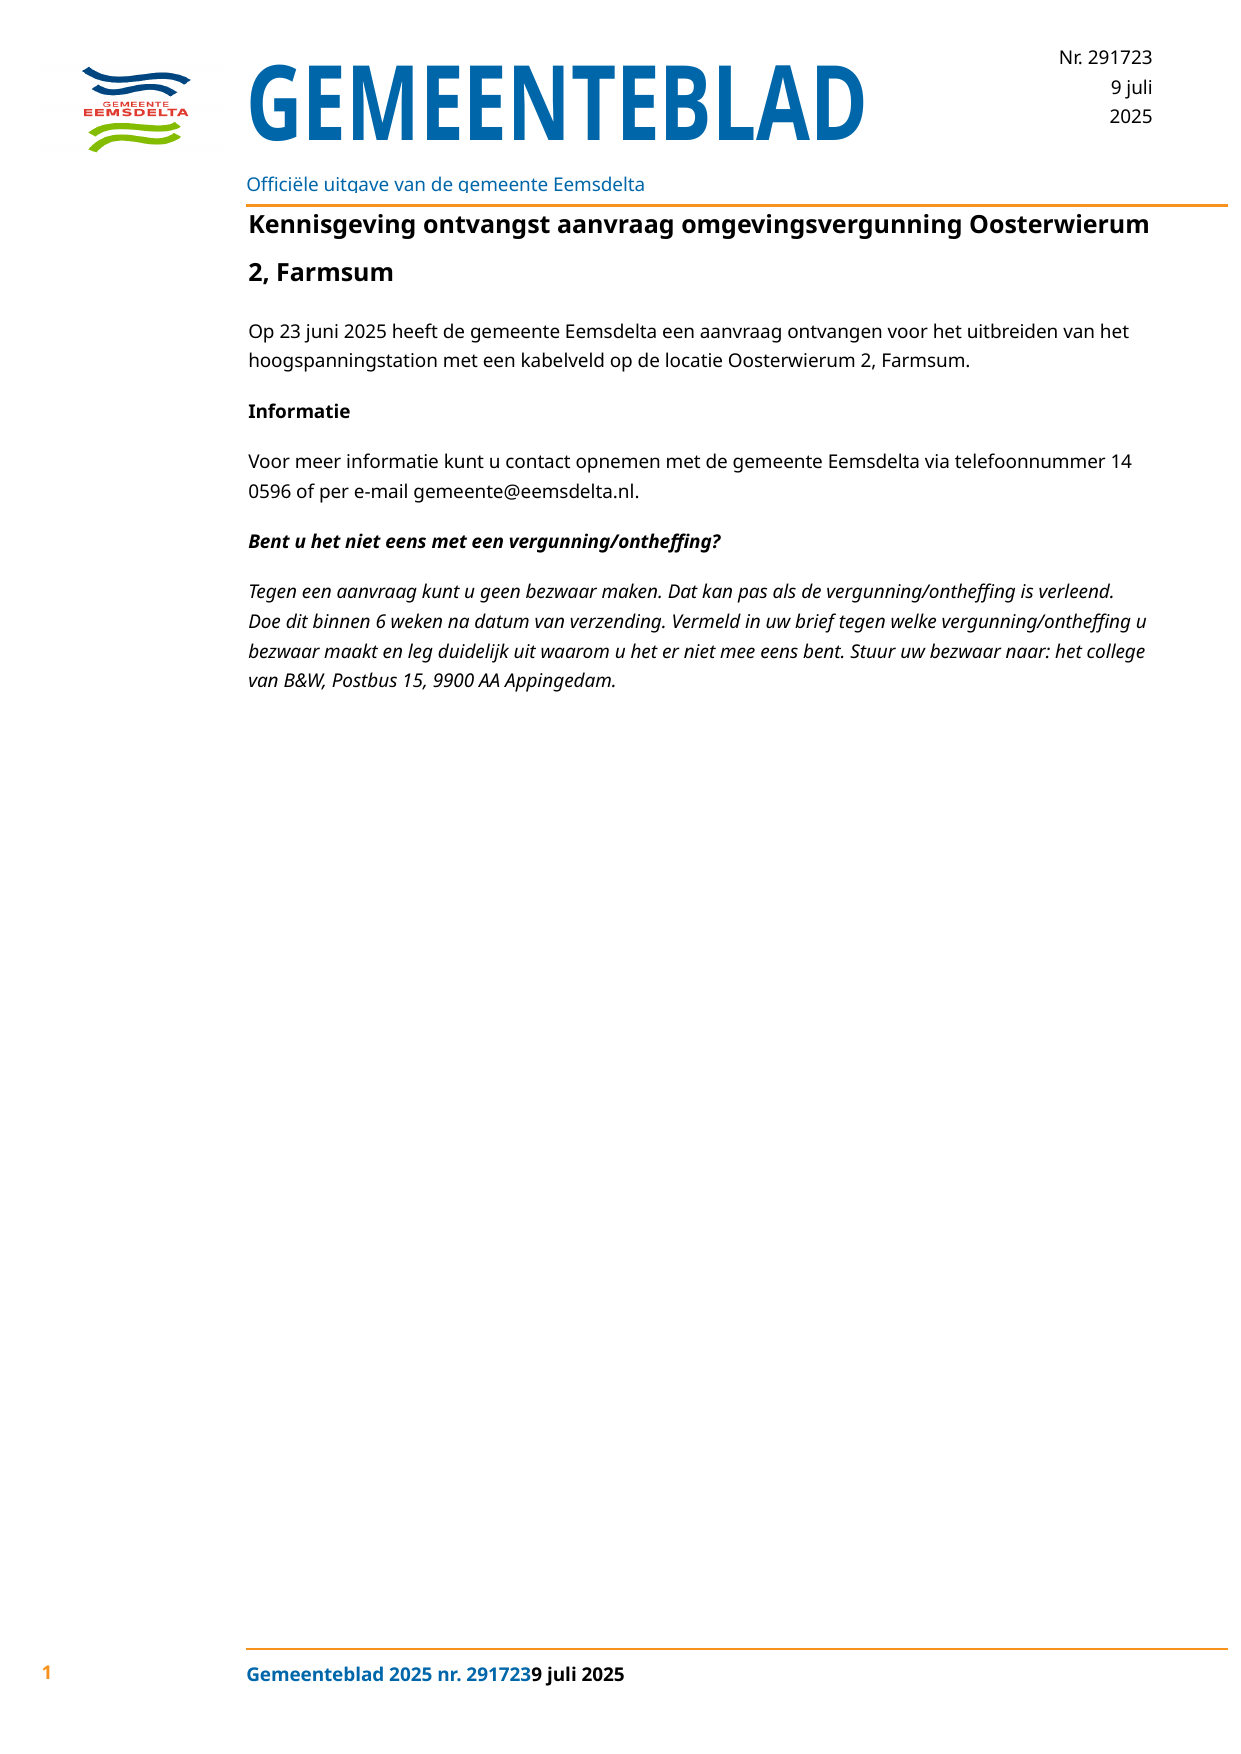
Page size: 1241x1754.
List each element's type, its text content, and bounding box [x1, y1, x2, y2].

text Bent u het niet eens met een vergunning/ontheffing? [248, 528, 1152, 554]
text Informatie [248, 398, 1152, 424]
text Kennisgeving ontvangst aanvraag omgevingsvergunning Oosterwierum 2, Farmsum [248, 207, 1152, 288]
text Tegen een aanvraag kunt u geen bezwaar maken. Dat kan pas als de vergunning/ontheffing is verleend. Doe dit binnen 6 weken na datum van verzending. Vermeld in uw brief tegen welke vergunning/ontheffing u bezwaar maakt en leg duidelijk uit waarom u het er niet mee eens bent. Stuur uw bezwaar naar: het college van B&W, Postbus 15, 9900 AA Appingedam. [248, 579, 1152, 693]
picture [41, 47, 231, 172]
text Voor meer informatie kunt u contact opnemen met de gemeente Eemsdelta via telefoonnummer 14 0596 of per e-mail gemeente@eemsdelta.nl. [248, 448, 1152, 504]
text Op 23 juni 2025 heeft de gemeente Eemsdelta een aanvraag ontvangen voor het uitbreiden van het hoogspanningstation met een kabelveld op de locatie Oosterwierum 2, Farmsum. [248, 318, 1152, 373]
